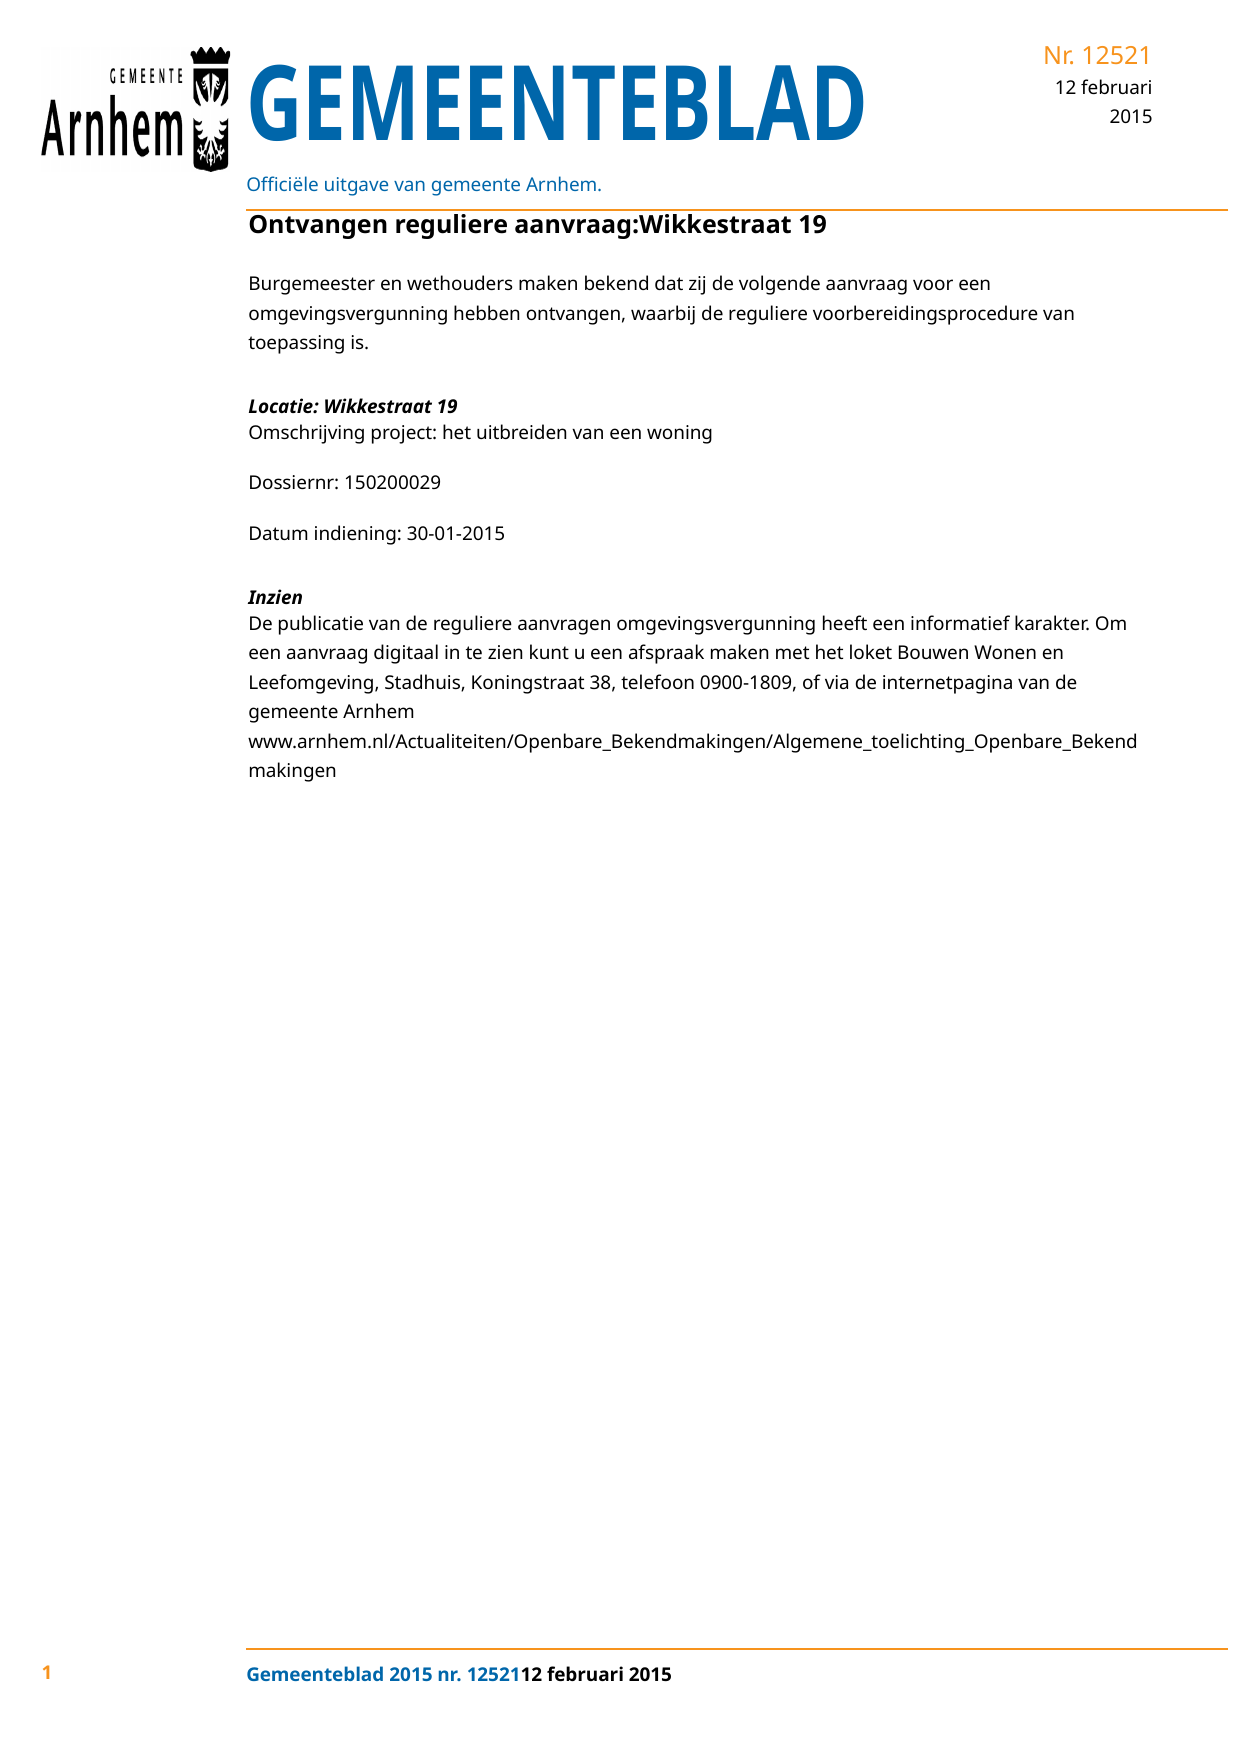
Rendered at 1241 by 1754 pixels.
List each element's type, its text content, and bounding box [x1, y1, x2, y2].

text Locatie: Wikkestraat 19 [248, 393, 1152, 419]
picture [41, 47, 231, 172]
text Dossiernr: 150200029 [248, 469, 1152, 495]
text Inzien [248, 584, 1152, 610]
text Ontvangen reguliere aanvraag:Wikkestraat 19 [248, 211, 1152, 241]
text De publicatie van de reguliere aanvragen omgevingsvergunning heeft een informatief karakter. Om een aanvraag digitaal in te zien kunt u een afspraak maken met het loket Bouwen Wonen en Leefomgeving, Stadhuis, Koningstraat 38, telefoon 0900-1809, of via de internetpagina van de gemeente Arnhem www.arnhem.nl/Actualiteiten/Openbare_Bekendmakingen/Algemene_toelichting_Openbare_Bekendmakingen [248, 610, 1152, 783]
text Datum indiening: 30-01-2015 [248, 520, 1152, 546]
text Omschrijving project: het uitbreiden van een woning [248, 419, 1152, 445]
text Burgemeester en wethouders maken bekend dat zij de volgende aanvraag voor een omgevingsvergunning hebben ontvangen, waarbij de reguliere voorbereidingsprocedure van toepassing is. [248, 270, 1152, 355]
